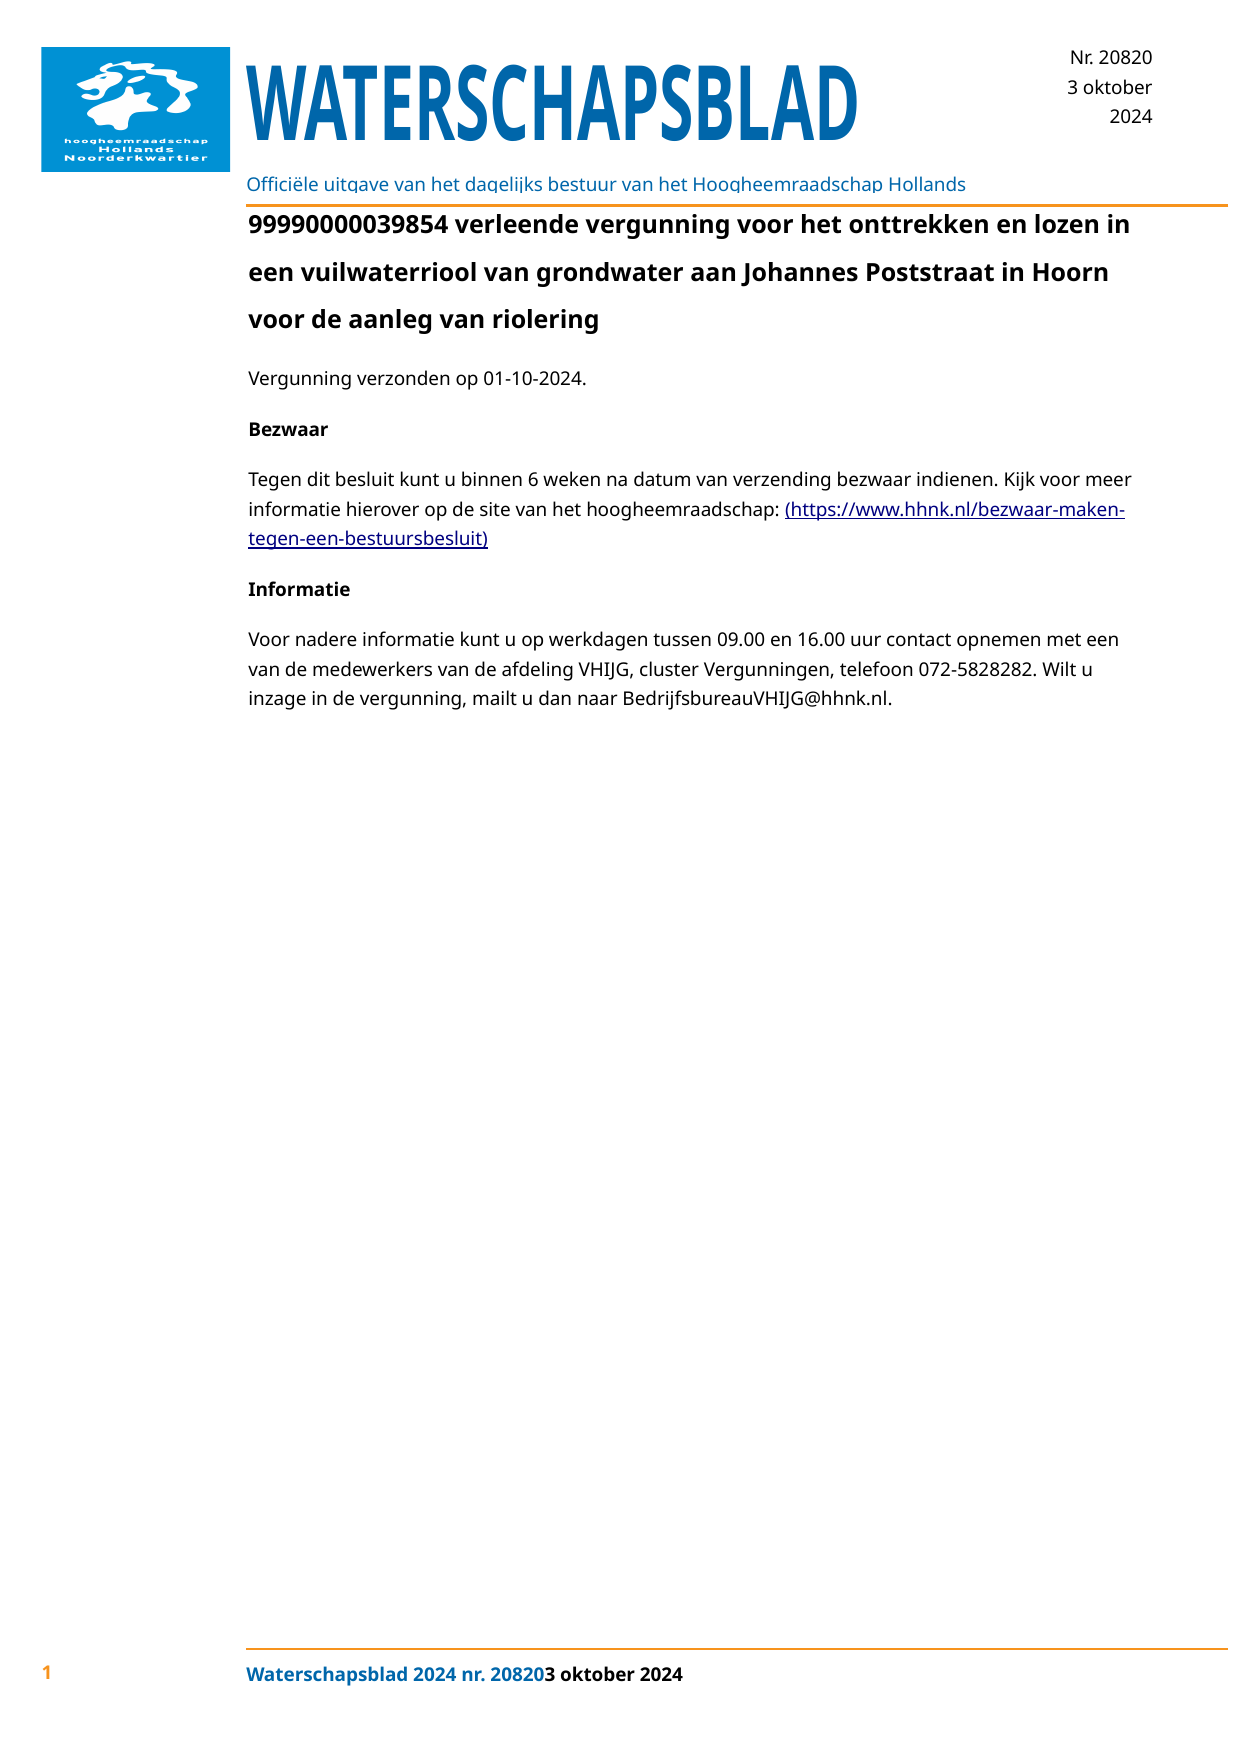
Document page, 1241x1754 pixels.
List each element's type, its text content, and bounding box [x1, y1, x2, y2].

text Vergunning verzonden op 01-10-2024. [248, 366, 1152, 391]
picture [118, 62, 197, 112]
text Voor nadere informatie kunt u op werkdagen tussen 09.00 en 16.00 uur contact opnemen met een van de medewerkers van de afdeling VHIJG, cluster Vergunningen, telefoon 072-5828282. Wilt u inzage in de vergunning, mailt u dan naar BedrijfsbureauVHIJG@hhnk.nl. [248, 626, 1152, 711]
picture [88, 87, 157, 130]
text 99990000039854 verleende vergunning voor het onttrekken en lozen in een vuilwaterriool van grondwater aan Johannes Poststraat in Hoorn voor de aanleg van riolering [248, 207, 1152, 336]
text Informatie [248, 576, 1152, 602]
text Tegen dit besluit kunt u binnen 6 weken na datum van verzending bezwaar indienen. Kijk voor meer informatie hierover op de site van het hoogheemraadschap: (https://www.hhnk.nl/bezwaar-maken-tegen-een-bestuursbesluit) [248, 466, 1152, 551]
text Bezwaar [248, 416, 1152, 442]
picture [78, 64, 122, 99]
picture [129, 76, 144, 82]
